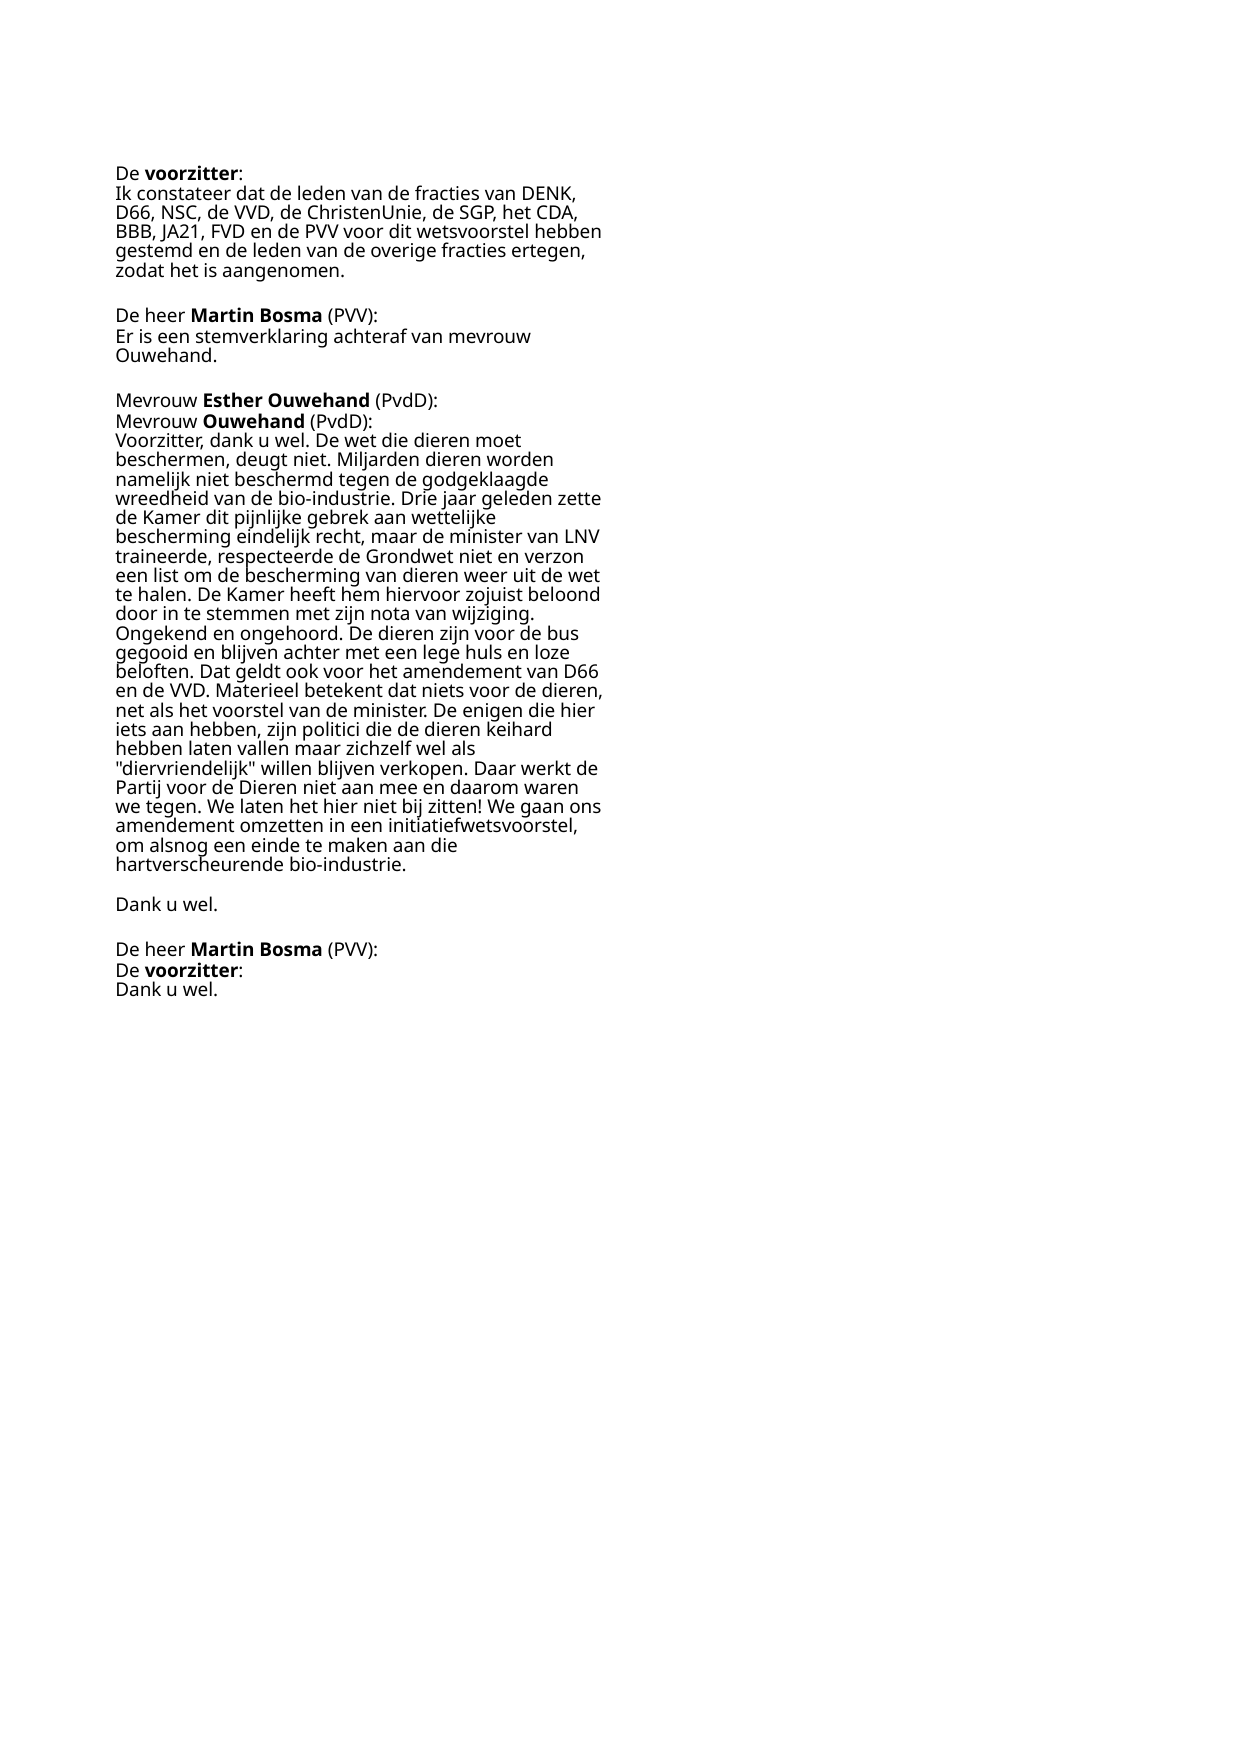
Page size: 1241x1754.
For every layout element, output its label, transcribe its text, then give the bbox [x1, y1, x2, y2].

text Mevrouw Ouwehand (PvdD): [115, 413, 605, 432]
text De voorzitter: [115, 962, 605, 981]
text Dank u wel. [115, 896, 605, 915]
text De heer Martin Bosma (PVV): [115, 302, 605, 328]
text Er is een stemverklaring achteraf van mevrouw Ouwehand. [115, 328, 605, 366]
text Dank u wel. [115, 981, 605, 1000]
text Voorzitter, dank u wel. De wet die dieren moet beschermen, deugt niet. Miljarden dieren worden namelijk niet beschermd tegen de godgeklaagde wreedheid van de bio-industrie. Drie jaar geleden zette de Kamer dit pijnlijke gebrek aan wettelijke bescherming eindelijk recht, maar de minister van LNV traineerde, respecteerde de Grondwet niet en verzon een list om de bescherming van dieren weer uit de wet te halen. De Kamer heeft hem hiervoor zojuist beloond door in te stemmen met zijn nota van wijziging. Ongekend en ongehoord. De dieren zijn voor de bus gegooid en blijven achter met een lege huls en loze beloften. Dat geldt ook voor het amendement van D66 en de VVD. Materieel betekent dat niets voor de dieren, net als het voorstel van de minister. De enigen die hier iets aan hebben, zijn politici die de dieren keihard hebben laten vallen maar zichzelf wel als "diervriendelijk" willen blijven verkopen. Daar werkt de Partij voor de Dieren niet aan mee en daarom waren we tegen. We laten het hier niet bij zitten! We gaan ons amendement omzetten in een initiatiefwetsvoorstel, om alsnog een einde te maken aan die hartverscheurende bio-industrie. [115, 432, 605, 875]
text Ik constateer dat de leden van de fracties van DENK, D66, NSC, de VVD, de ChristenUnie, de SGP, het CDA, BBB, JA21, FVD en de PVV voor dit wetsvoorstel hebben gestemd en de leden van de overige fracties ertegen, zodat het is aangenomen. [115, 185, 605, 281]
text De voorzitter: [115, 165, 605, 185]
text Mevrouw Esther Ouwehand (PvdD): [115, 387, 605, 413]
text De heer Martin Bosma (PVV): [115, 936, 605, 962]
